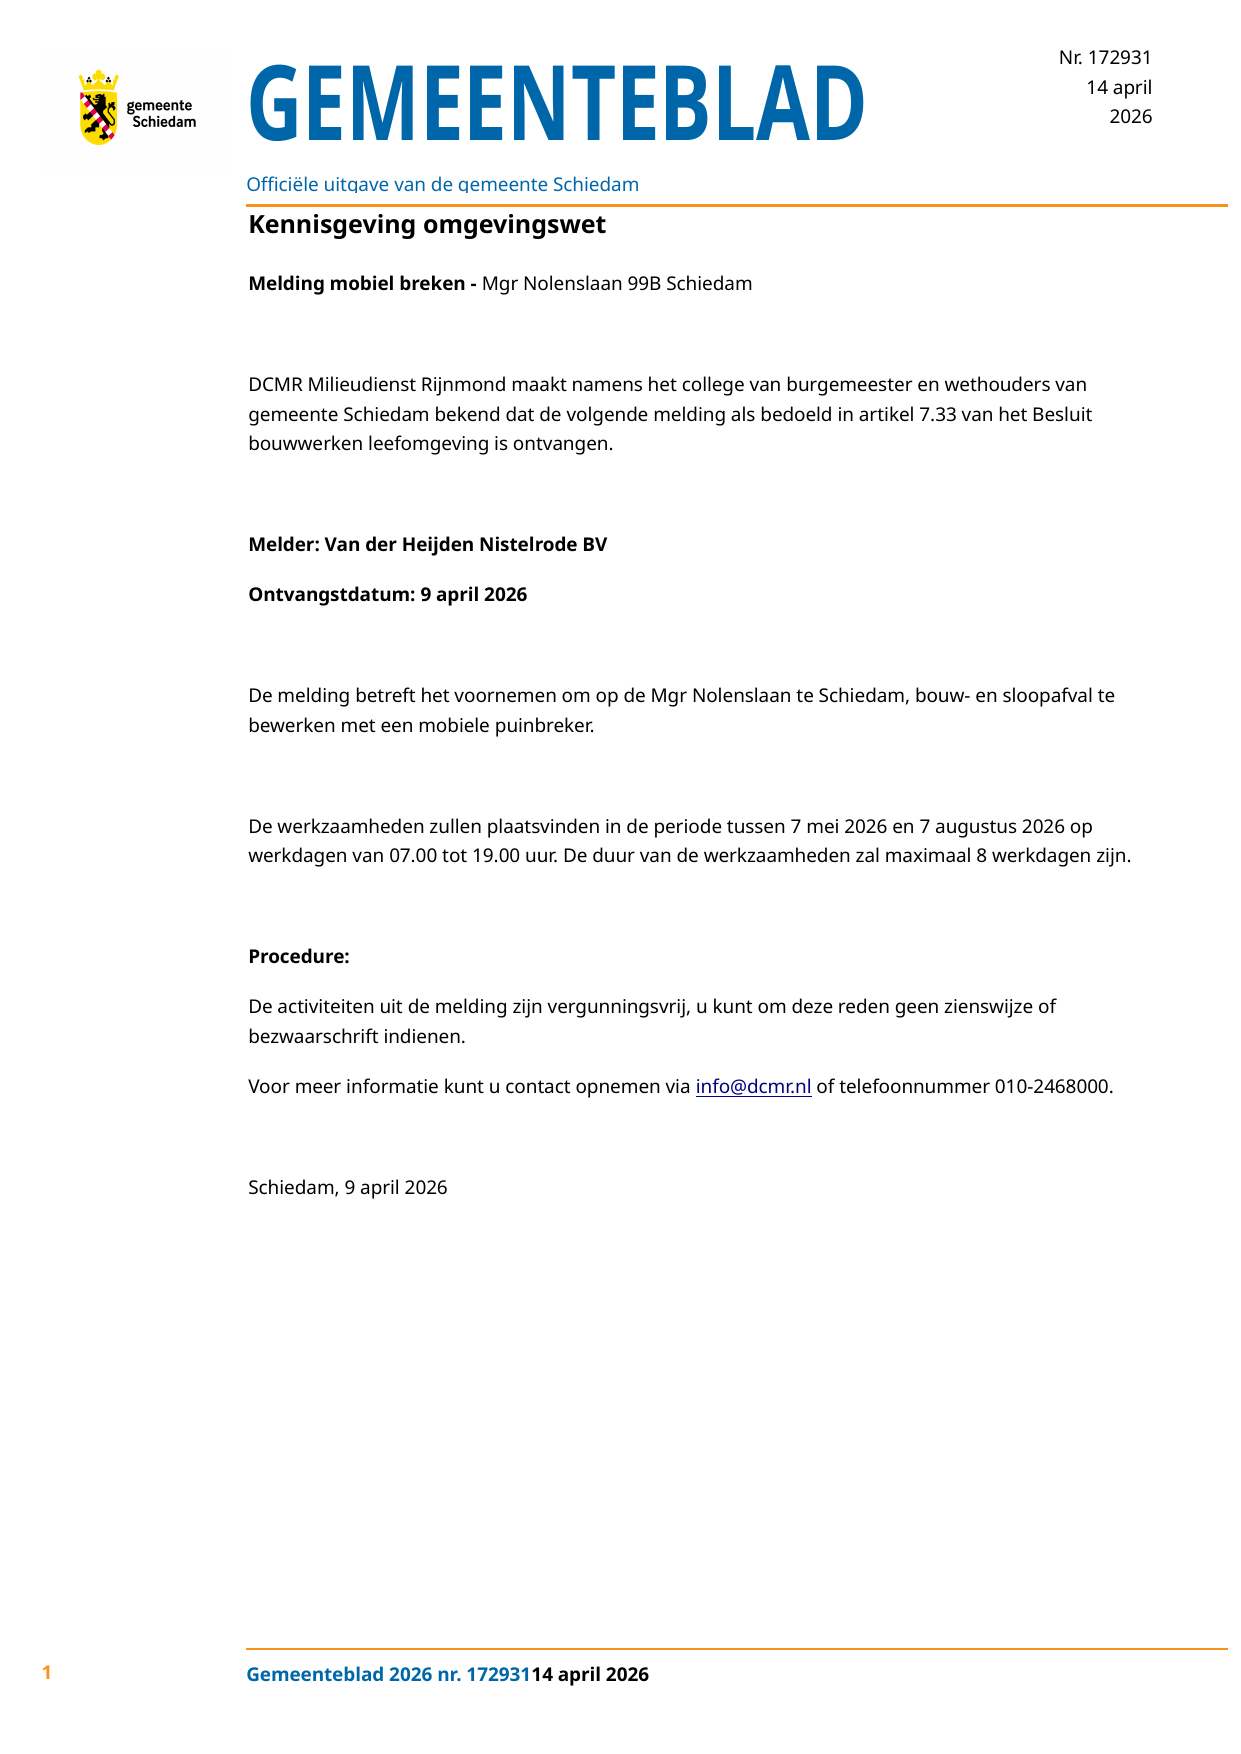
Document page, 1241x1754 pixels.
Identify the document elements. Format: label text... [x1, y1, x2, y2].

text Kennisgeving omgevingswet [248, 207, 1152, 241]
picture [41, 47, 231, 172]
text Ontvangstdatum: 9 april 2026 [248, 582, 1152, 607]
text De werkzaamheden zullen plaatsvinden in de periode tussen 7 mei 2026 en 7 augustus 2026 op werkdagen van 07.00 tot 19.00 uur. De duur van de werkzaamheden zal maximaal 8 werkdagen zijn. [248, 813, 1152, 868]
text Melding mobiel breken - Mgr Nolenslaan 99B Schiedam [248, 270, 1152, 296]
text De activiteiten uit de melding zijn vergunningsvrij, u kunt om deze reden geen zienswijze of bezwaarschrift indienen. [248, 994, 1152, 1049]
text Schiedam, 9 april 2026 [248, 1174, 1152, 1200]
text De melding betreft het voornemen om op de Mgr Nolenslaan te Schiedam, bouw- en sloopafval te bewerken met een mobiele puinbreker. [248, 682, 1152, 738]
text Melder: Van der Heijden Nistelrode BV [248, 531, 1152, 557]
text DCMR Milieudienst Rijnmond maakt namens het college van burgemeester en wethouders van gemeente Schiedam bekend dat de volgende melding als bedoeld in artikel 7.33 van het Besluit bouwwerken leefomgeving is ontvangen. [248, 371, 1152, 456]
text Voor meer informatie kunt u contact opnemen via info@dcmr.nl of telefoonnummer 010-2468000. [248, 1074, 1152, 1099]
text Procedure: [248, 943, 1152, 969]
